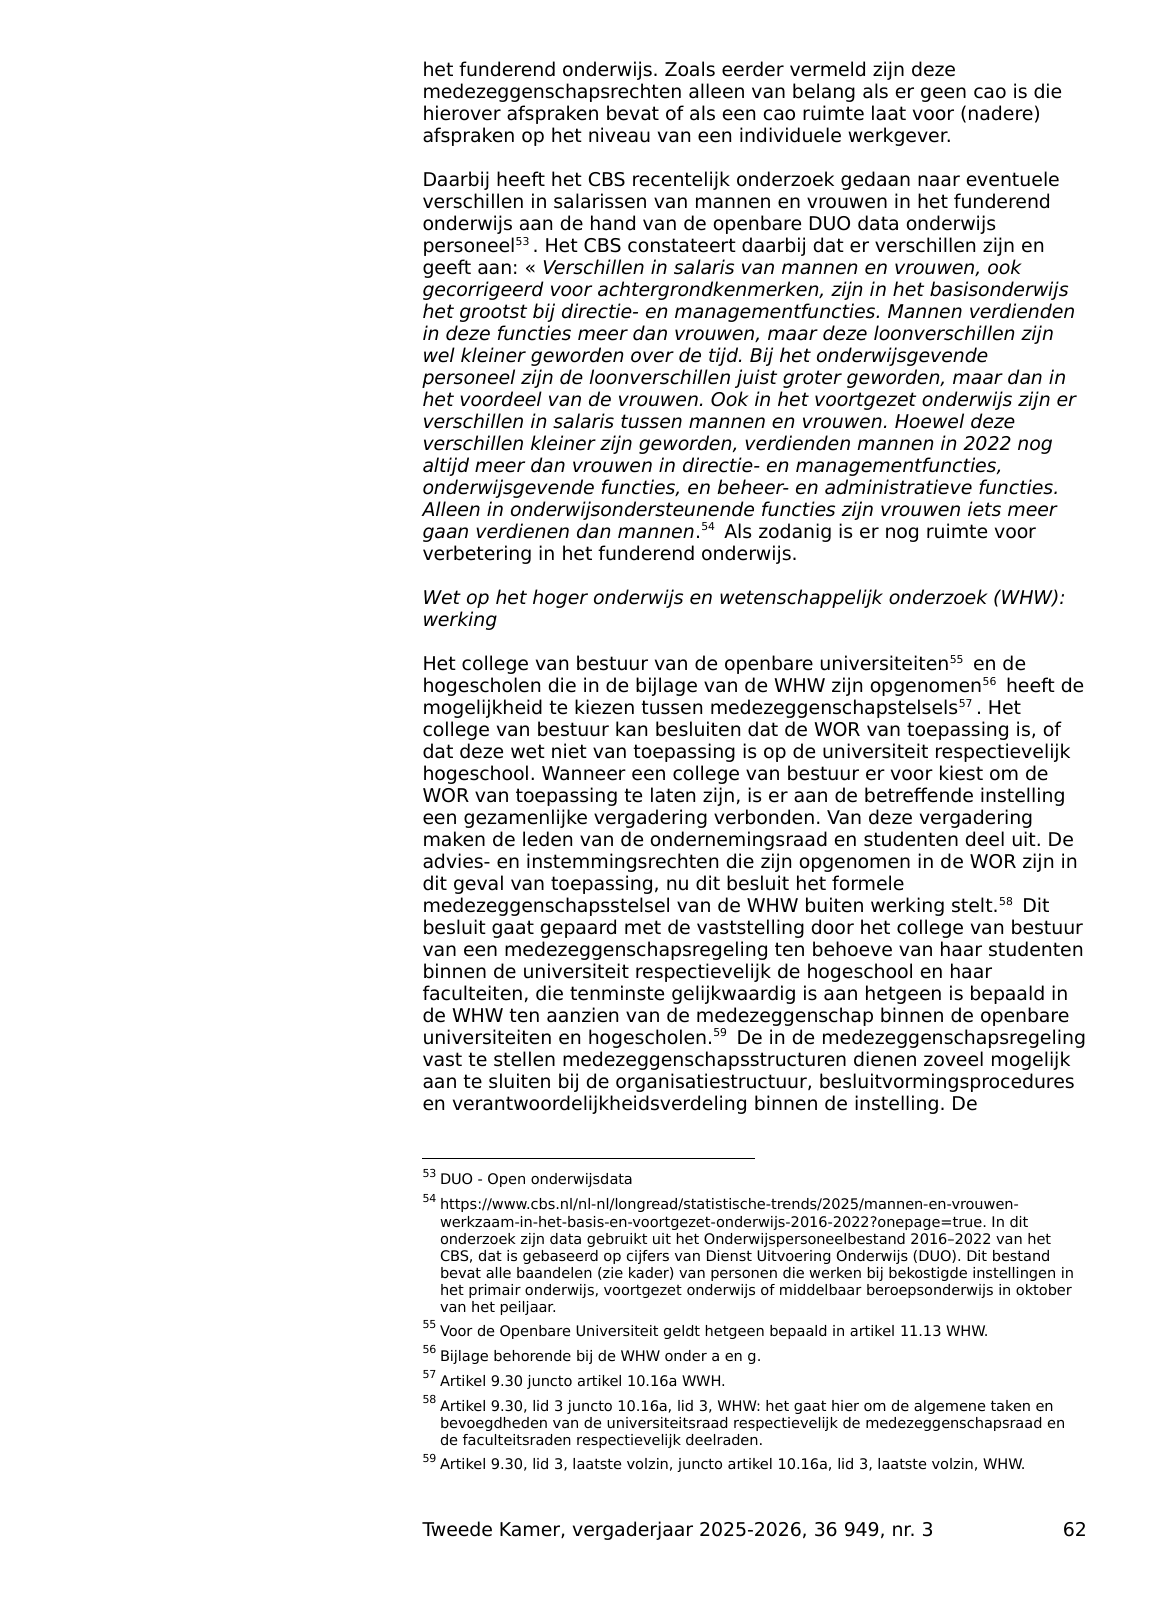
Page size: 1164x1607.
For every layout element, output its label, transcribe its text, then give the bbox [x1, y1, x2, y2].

subtitle Wet op het hoger onderwijs en wetenschappelijk onderzoek (WHW): werking [422, 587, 1087, 631]
text Artikel 9.30, lid 3, laatste volzin, juncto artikel 10.16a, lid 3, laatste volzin, WHW. [422, 1452, 1087, 1474]
text het funderend onderwijs. Zoals eerder vermeld zijn deze medezeggenschapsrechten alleen van belang als er geen cao is die hierover afspraken bevat of als een cao ruimte laat voor (nadere) afspraken op het niveau van een individuele werkgever. [422, 59, 1087, 147]
text Het college van bestuur van de openbare universiteiten en de hogescholen die in de bijlage van de WHW zijn opgenomen heeft de mogelijkheid te kiezen tussen medezeggenschapstelsels. Het college van bestuur kan besluiten dat de WOR van toepassing is, of dat deze wet niet van toepassing is op de universiteit respectievelijk hogeschool. Wanneer een college van bestuur er voor kiest om de WOR van toepassing te laten zijn, is er aan de betreffende instelling een gezamenlijke vergadering verbonden. Van deze vergadering maken de leden van de ondernemingsraad en studenten deel uit. De advies- en instemmingsrechten die zijn opgenomen in de WOR zijn in dit geval van toepassing, nu dit besluit het formele medezeggenschapsstelsel van de WHW buiten werking stelt. Dit besluit gaat gepaard met de vaststelling door het college van bestuur van een medezeggenschapsregeling ten behoeve van haar studenten binnen de universiteit respectievelijk de hogeschool en haar faculteiten, die tenminste gelijkwaardig is aan hetgeen is bepaald in de WHW ten aanzien van de medezeggenschap binnen de openbare universiteiten en hogescholen. De in de medezeggenschapsregeling vast te stellen medezeggenschapsstructuren dienen zoveel mogelijk aan te sluiten bij de organisatiestructuur, besluitvormingsprocedures en verantwoordelijkheidsverdeling binnen de instelling. De [422, 653, 1087, 1115]
text Artikel 9.30 juncto artikel 10.16a WWH. [422, 1368, 1087, 1391]
text Voor de Openbare Universiteit geldt hetgeen bepaald in artikel 11.13 WHW. [422, 1318, 1087, 1341]
text Bijlage behorende bij de WHW onder a en g. [422, 1343, 1087, 1366]
text Daarbij heeft het CBS recentelijk onderzoek gedaan naar eventuele verschillen in salarissen van mannen en vrouwen in het funderend onderwijs aan de hand van de openbare DUO data onderwijs personeel. Het CBS constateert daarbij dat er verschillen zijn en geeft aan: « Verschillen in salaris van mannen en vrouwen, ook gecorrigeerd voor achtergrondkenmerken, zijn in het basisonderwijs het grootst bij directie- en managementfuncties. Mannen verdienden in deze functies meer dan vrouwen, maar deze loonverschillen zijn wel kleiner geworden over de tijd. Bij het onderwijsgevende personeel zijn de loonverschillen juist groter geworden, maar dan in het voordeel van de vrouwen. Ook in het voortgezet onderwijs zijn er verschillen in salaris tussen mannen en vrouwen. Hoewel deze verschillen kleiner zijn geworden, verdienden mannen in 2022 nog altijd meer dan vrouwen in directie- en managementfuncties, onderwijsgevende functies, en beheer- en administratieve functies. Alleen in onderwijsondersteunende functies zijn vrouwen iets meer gaan verdienen dan mannen. Als zodanig is er nog ruimte voor verbetering in het funderend onderwijs. [422, 169, 1087, 565]
text DUO - Open onderwijsdata [422, 1167, 1087, 1189]
text https://www.cbs.nl/nl-nl/longread/statistische-trends/2025/mannen-en-vrouwen-werkzaam-in-het-basis-en-voortgezet-onderwijs-2016-2022?onepage=true. In dit onderzoek zijn data gebruikt uit het Onderwijspersoneelbestand 2016–2022 van het CBS, dat is gebaseerd op cijfers van Dienst Uitvoering Onderwijs (DUO). Dit bestand bevat alle baandelen (zie kader) van personen die werken bij bekostigde instellingen in het primair onderwijs, voortgezet onderwijs of middelbaar beroepsonderwijs in oktober van het peiljaar. [422, 1192, 1087, 1316]
text Artikel 9.30, lid 3 juncto 10.16a, lid 3, WHW: het gaat hier om de algemene taken en bevoegdheden van de universiteitsraad respectievelijk de medezeggenschapsraad en de faculteitsraden respectievelijk deelraden. [422, 1393, 1087, 1449]
